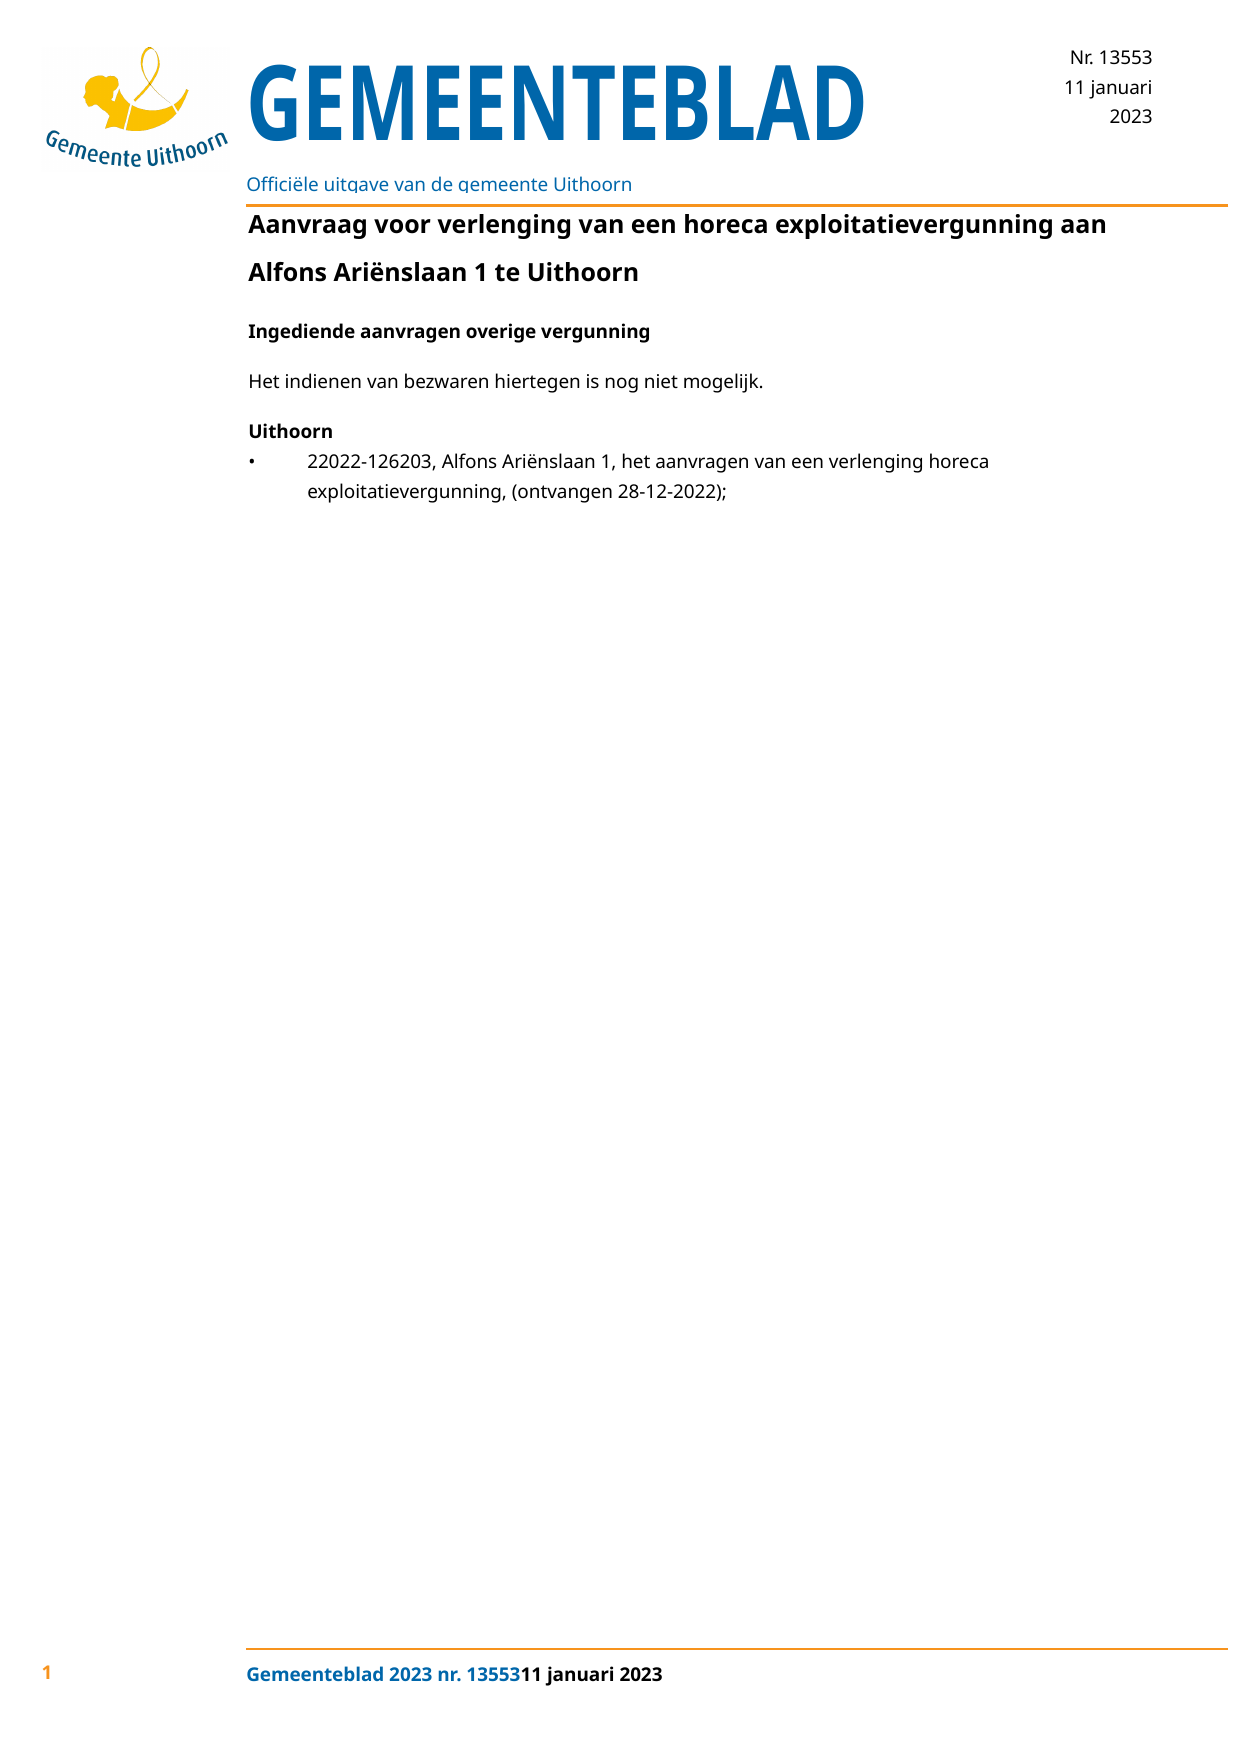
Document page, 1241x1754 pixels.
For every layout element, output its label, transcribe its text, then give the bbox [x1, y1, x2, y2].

list 22022-126203, Alfons Ariënslaan 1, het aanvragen van een verlenging horeca exploitatievergunning, (ontvangen 28-12-2022); [248, 448, 1152, 504]
text Uithoorn [248, 419, 1152, 444]
text Het indienen van bezwaren hiertegen is nog niet mogelijk. [248, 368, 1152, 394]
picture [41, 47, 231, 172]
text Aanvraag voor verlenging van een horeca exploitatievergunning aan Alfons Ariënslaan 1 te Uithoorn [248, 207, 1152, 288]
text Ingediende aanvragen overige vergunning [248, 318, 1152, 344]
